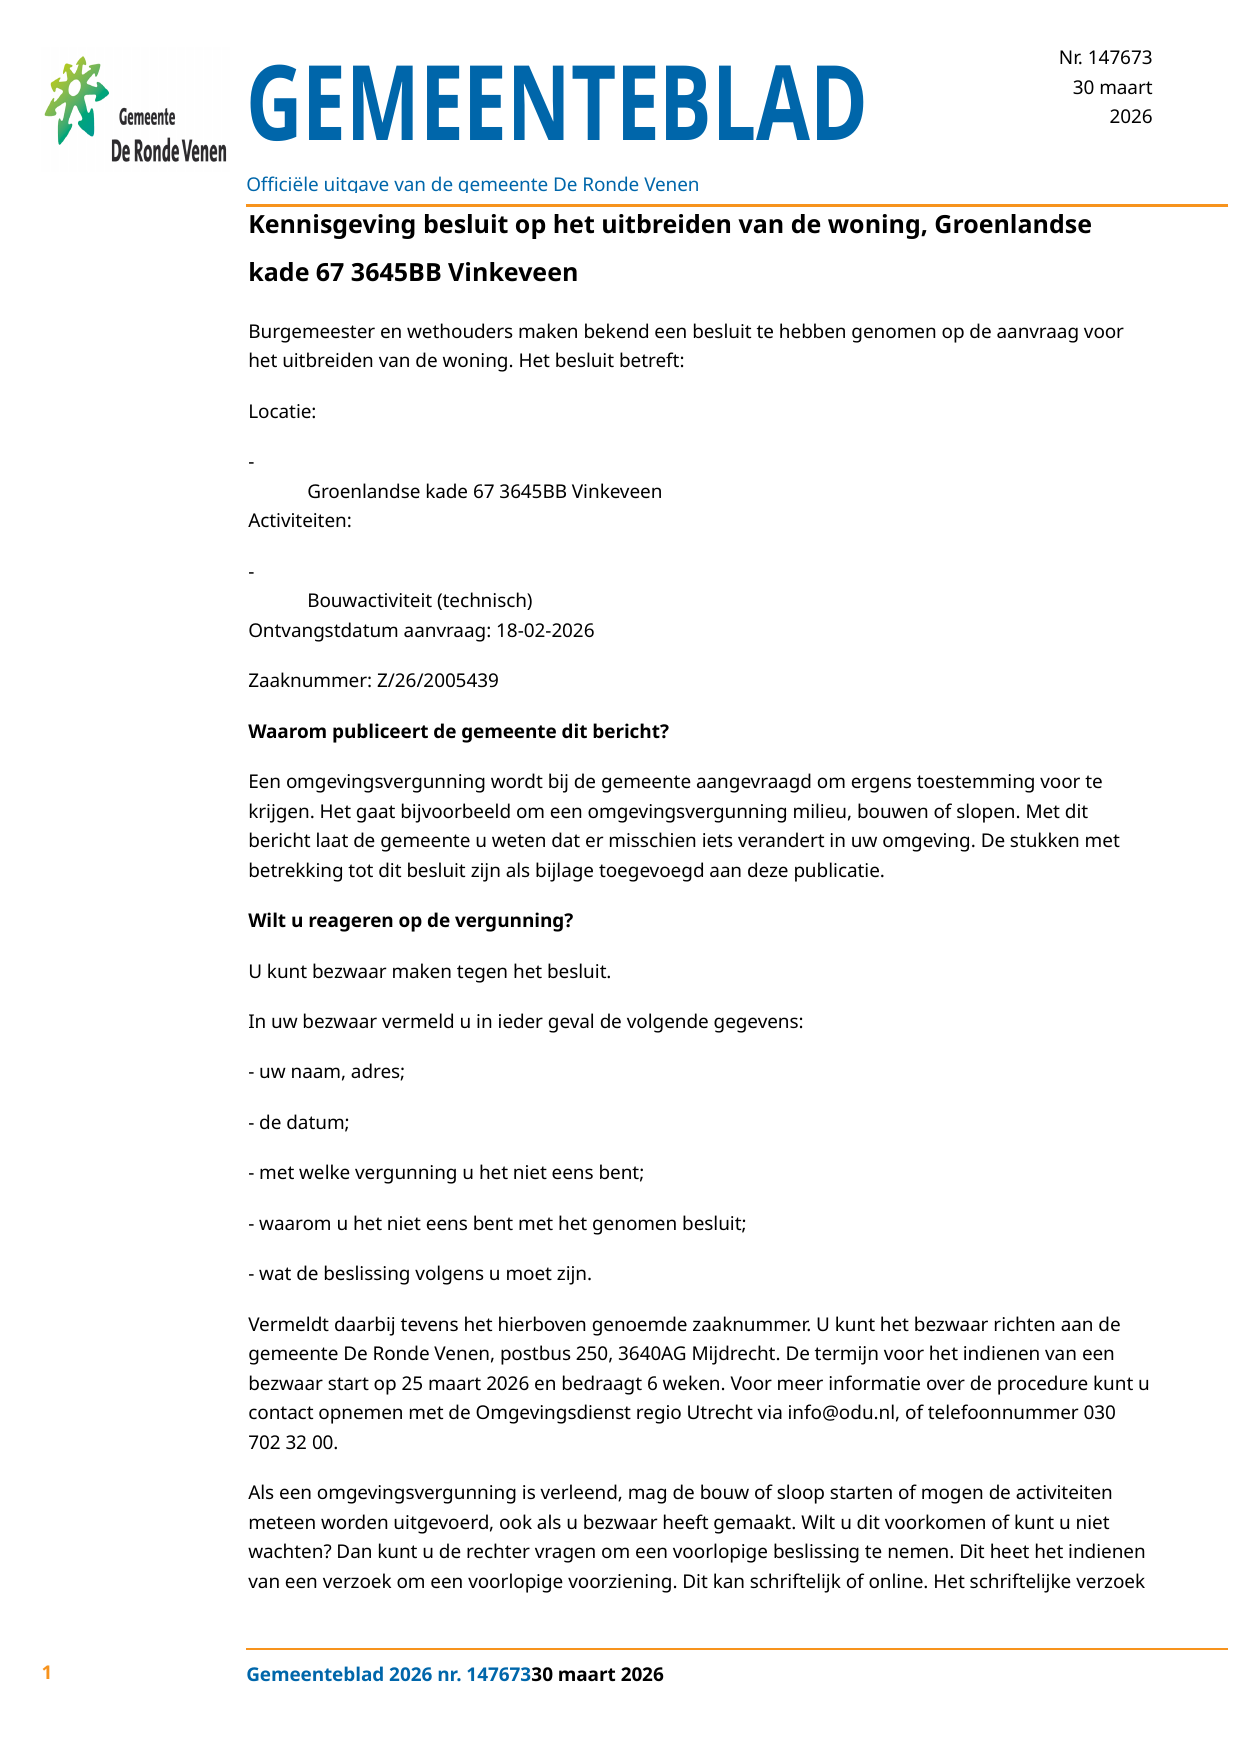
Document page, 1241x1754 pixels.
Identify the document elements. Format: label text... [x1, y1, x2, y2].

text Waarom publiceert de gemeente dit bericht? [248, 718, 1152, 744]
text Kennisgeving besluit op het uitbreiden van de woning, Groenlandse kade 67 3645BB Vinkeveen [248, 207, 1152, 288]
text - uw naam, adres; [248, 1059, 1152, 1084]
text Locatie: [248, 398, 1152, 424]
text Activiteiten: [248, 507, 1152, 533]
text U kunt bezwaar maken tegen het besluit. [248, 958, 1152, 984]
text In uw bezwaar vermeld u in ieder geval de volgende gegevens: [248, 1008, 1152, 1034]
text Vermeldt daarbij tevens het hierboven genoemde zaaknummer. U kunt het bezwaar richten aan de gemeente De Ronde Venen, postbus 250, 3640AG Mijdrecht. De termijn voor het indienen van een bezwaar start op 25 maart 2026 en bedraagt 6 weken. Voor meer informatie over de procedure kunt u contact opnemen met de Omgevingsdienst regio Utrecht via info@odu.nl, of telefoonnummer 030 702 32 00. [248, 1311, 1152, 1455]
text Een omgevingsvergunning wordt bij de gemeente aangevraagd om ergens toestemming voor te krijgen. Het gaat bijvoorbeeld om een omgevingsvergunning milieu, bouwen of slopen. Met dit bericht laat de gemeente u weten dat er misschien iets verandert in uw omgeving. De stukken met betrekking tot dit besluit zijn als bijlage toegevoegd aan deze publicatie. [248, 768, 1152, 883]
text Burgemeester en wethouders maken bekend een besluit te hebben genomen op de aanvraag voor het uitbreiden van de woning. Het besluit betreft: [248, 318, 1152, 373]
text - wat de beslissing volgens u moet zijn. [248, 1260, 1152, 1286]
list Bouwactiviteit (technisch) [248, 587, 1152, 613]
text Zaaknummer: Z/26/2005439 [248, 667, 1152, 693]
text Wilt u reageren op de vergunning? [248, 907, 1152, 933]
list Groenlandse kade 67 3645BB Vinkeveen [248, 478, 1152, 504]
text - waarom u het niet eens bent met het genomen besluit; [248, 1210, 1152, 1236]
picture [41, 47, 231, 172]
text - met welke vergunning u het niet eens bent; [248, 1159, 1152, 1185]
text Ontvangstdatum aanvraag: 18-02-2026 [248, 617, 1152, 643]
text - de datum; [248, 1109, 1152, 1135]
text Als een omgevingsvergunning is verleend, mag de bouw of sloop starten of mogen de activiteiten meteen worden uitgevoerd, ook als u bezwaar heeft gemaakt. Wilt u dit voorkomen of kunt u niet wachten? Dan kunt u de rechter vragen om een voorlopige beslissing te nemen. Dit heet het indienen van een verzoek om een voorlopige voorziening. Dit kan schriftelijk of online. Het schriftelijke verzoek [248, 1479, 1152, 1594]
